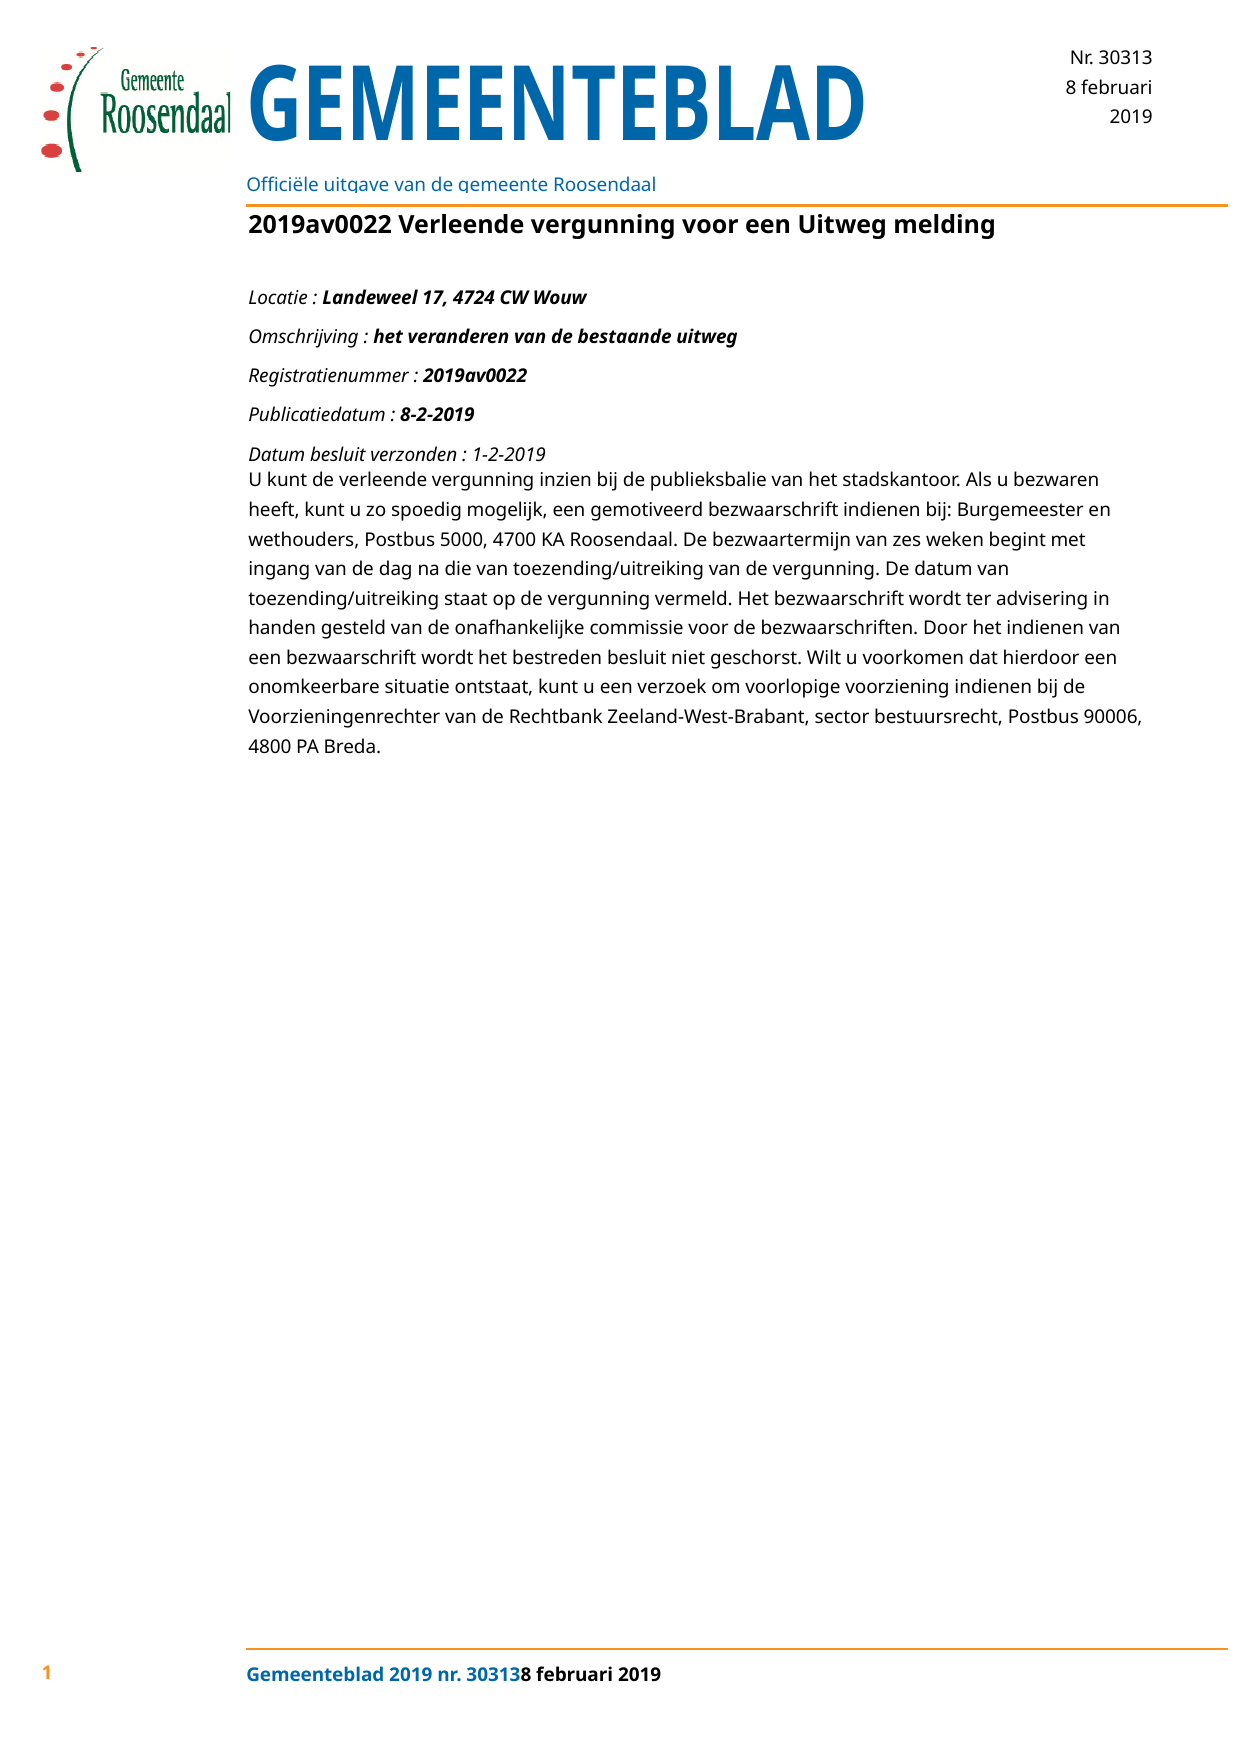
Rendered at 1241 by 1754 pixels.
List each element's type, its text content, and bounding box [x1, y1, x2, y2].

picture [41, 47, 231, 172]
text Omschrijving : het veranderen van de bestaande uitweg [248, 323, 1152, 349]
text U kunt de verleende vergunning inzien bij de publieksbalie van het stadskantoor. Als u bezwaren heeft, kunt u zo spoedig mogelijk, een gemotiveerd bezwaarschrift indienen bij: Burgemeester en wethouders, Postbus 5000, 4700 KA Roosendaal. De bezwaartermijn van zes weken begint met ingang van de dag na die van toezending/uitreiking van de vergunning. De datum van toezending/uitreiking staat op de vergunning vermeld. Het bezwaarschrift wordt ter advisering in handen gesteld van de onafhankelijke commissie voor de bezwaarschriften. Door het indienen van een bezwaarschrift wordt het bestreden besluit niet geschorst. Wilt u voorkomen dat hierdoor een onomkeerbare situatie ontstaat, kunt u een verzoek om voorlopige voorziening indienen bij de Voorzieningenrechter van de Rechtbank Zeeland-West-Brabant, sector bestuursrecht, Postbus 90006, 4800 PA Breda. [248, 467, 1152, 759]
text 2019av0022 Verleende vergunning voor een Uitweg melding [248, 207, 1152, 241]
text Publicatiedatum : 8-2-2019 [248, 402, 1152, 427]
text Datum besluit verzonden : 1-2-2019 [248, 441, 1152, 467]
text Locatie : Landeweel 17, 4724 CW Wouw [248, 284, 1152, 309]
text Registratienummer : 2019av0022 [248, 362, 1152, 388]
